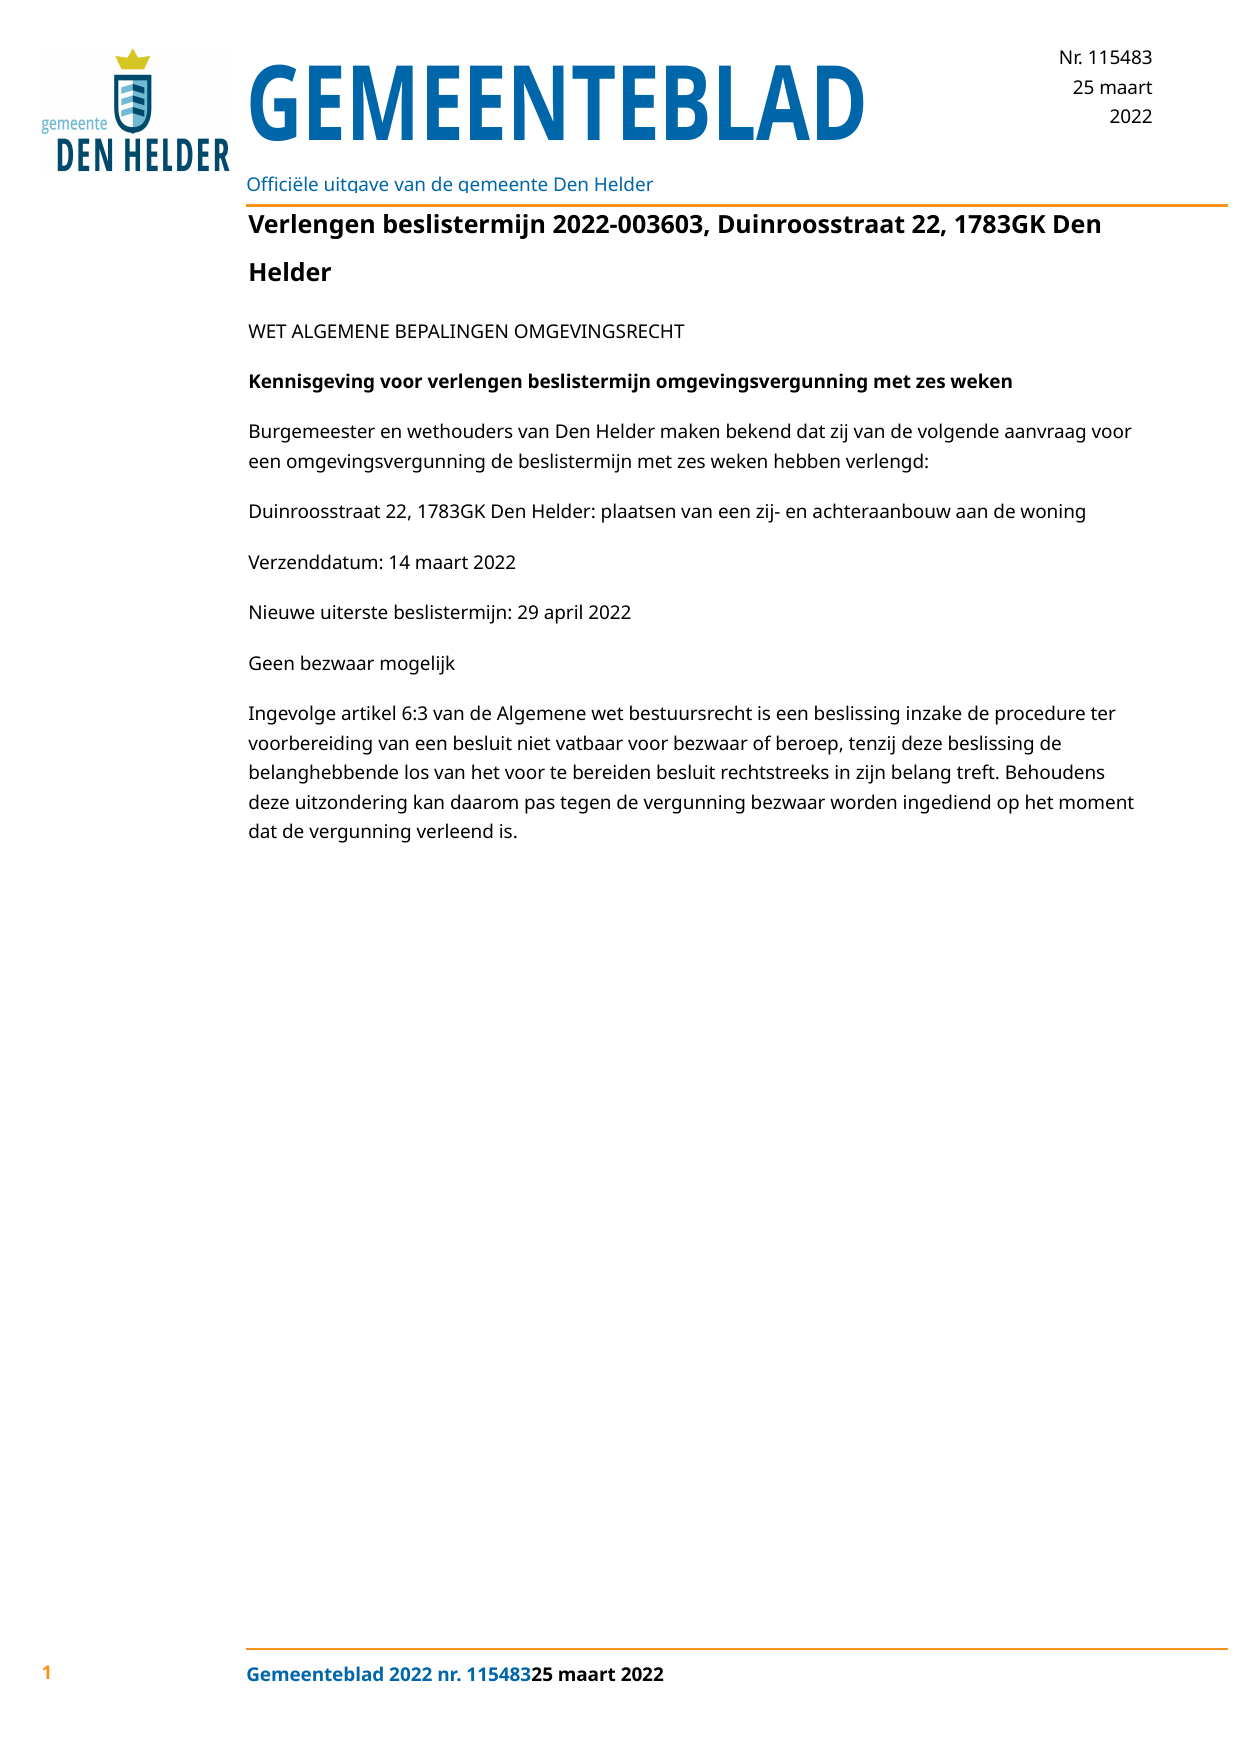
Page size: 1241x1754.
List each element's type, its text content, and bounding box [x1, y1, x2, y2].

picture [41, 47, 231, 172]
text Duinroosstraat 22, 1783GK Den Helder: plaatsen van een zij- en achteraanbouw aan de woning [248, 499, 1152, 524]
text Ingevolge artikel 6:3 van de Algemene wet bestuursrecht is een beslissing inzake de procedure ter voorbereiding van een besluit niet vatbaar voor bezwaar of beroep, tenzij deze beslissing de belanghebbende los van het voor te bereiden besluit rechtstreeks in zijn belang treft. Behoudens deze uitzondering kan daarom pas tegen de vergunning bezwaar worden ingediend op het moment dat de vergunning verleend is. [248, 700, 1152, 844]
text WET ALGEMENE BEPALINGEN OMGEVINGSRECHT [248, 318, 1152, 344]
text Nieuwe uiterste beslistermijn: 29 april 2022 [248, 599, 1152, 625]
picture [182, 144, 187, 165]
text Geen bezwaar mogelijk [248, 650, 1152, 676]
picture [63, 144, 68, 165]
picture [100, 154, 106, 172]
picture [130, 157, 135, 172]
picture [220, 160, 224, 172]
text Verlengen beslistermijn 2022-003603, Duinroosstraat 22, 1783GK Den Helder [248, 207, 1152, 288]
text Burgemeester en wethouders van Den Helder maken bekend dat zij van de volgende aanvraag voor een omgevingsvergunning de beslistermijn met zes weken hebben verlengd: [248, 419, 1152, 474]
text Verzenddatum: 14 maart 2022 [248, 549, 1152, 575]
text Kennisgeving voor verlengen beslistermijn omgevingsvergunning met zes weken [248, 368, 1152, 394]
